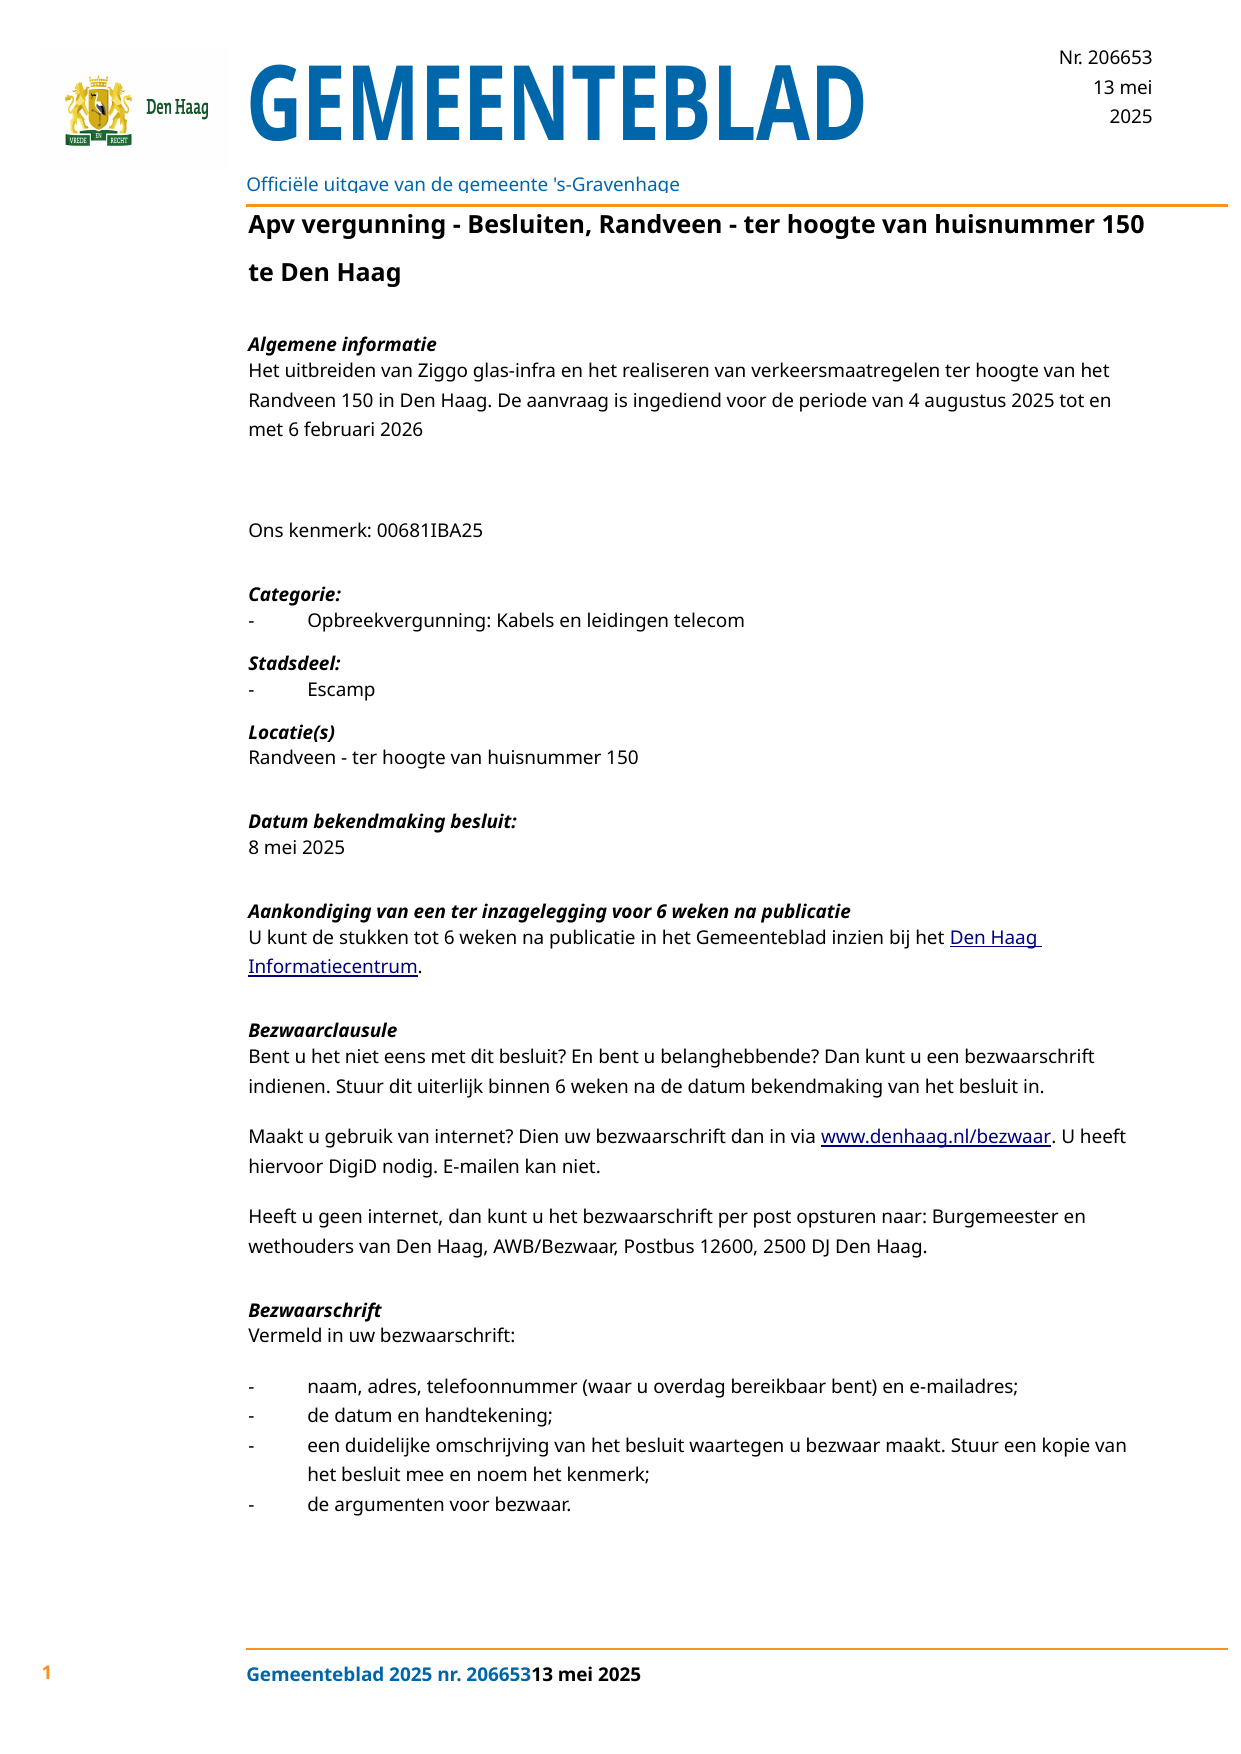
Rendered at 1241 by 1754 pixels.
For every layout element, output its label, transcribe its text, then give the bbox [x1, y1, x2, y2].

text Stadsdeel: [248, 650, 1152, 676]
text Aankondiging van een ter inzagelegging voor 6 weken na publicatie [248, 898, 1152, 924]
text 8 mei 2025 [248, 834, 1152, 860]
list de argumenten voor bezwaar. [248, 1491, 1152, 1517]
list naam, adres, telefoonnummer (waar u overdag bereikbaar bent) en e-mailadres; [248, 1373, 1152, 1399]
text Apv vergunning - Besluiten, Randveen - ter hoogte van huisnummer 150 te Den Haag [248, 207, 1152, 288]
text Datum bekendmaking besluit: [248, 808, 1152, 834]
text Het uitbreiden van Ziggo glas-infra en het realiseren van verkeersmaatregelen ter hoogte van het Randveen 150 in Den Haag. De aanvraag is ingediend voor de periode van 4 augustus 2025 tot en met 6 februari 2026 [248, 357, 1152, 442]
text Bezwaarclausule [248, 1017, 1152, 1043]
text Randveen - ter hoogte van huisnummer 150 [248, 744, 1152, 770]
picture [41, 47, 231, 172]
text Categorie: [248, 581, 1152, 607]
text Bent u het niet eens met dit besluit? En bent u belanghebbende? Dan kunt u een bezwaarschrift indienen. Stuur dit uiterlijk binnen 6 weken na de datum bekendmaking van het besluit in. [248, 1043, 1152, 1098]
list een duidelijke omschrijving van het besluit waartegen u bezwaar maakt. Stuur een kopie van het besluit mee en noem het kenmerk; [248, 1432, 1152, 1487]
text Algemene informatie [248, 331, 1152, 357]
list Opbreekvergunning: Kabels en leidingen telecom [248, 607, 1152, 633]
text Bezwaarschrift [248, 1297, 1152, 1322]
text Heeft u geen internet, dan kunt u het bezwaarschrift per post opsturen naar: Burgemeester en wethouders van Den Haag, AWB/Bezwaar, Postbus 12600, 2500 DJ Den Haag. [248, 1203, 1152, 1258]
text Locatie(s) [248, 719, 1152, 744]
text U kunt de stukken tot 6 weken na publicatie in het Gemeenteblad inzien bij het Den Haag Informatiecentrum. [248, 924, 1152, 979]
text Vermeld in uw bezwaarschrift: [248, 1322, 1152, 1348]
list de datum en handtekening; [248, 1402, 1152, 1428]
text Ons kenmerk: 00681IBA25 [248, 517, 1152, 543]
text Maakt u gebruik van internet? Dien uw bezwaarschrift dan in via www.denhaag.nl/bezwaar. U heeft hiervoor DigiD nodig. E-mailen kan niet. [248, 1123, 1152, 1178]
list Escamp [248, 676, 1152, 701]
